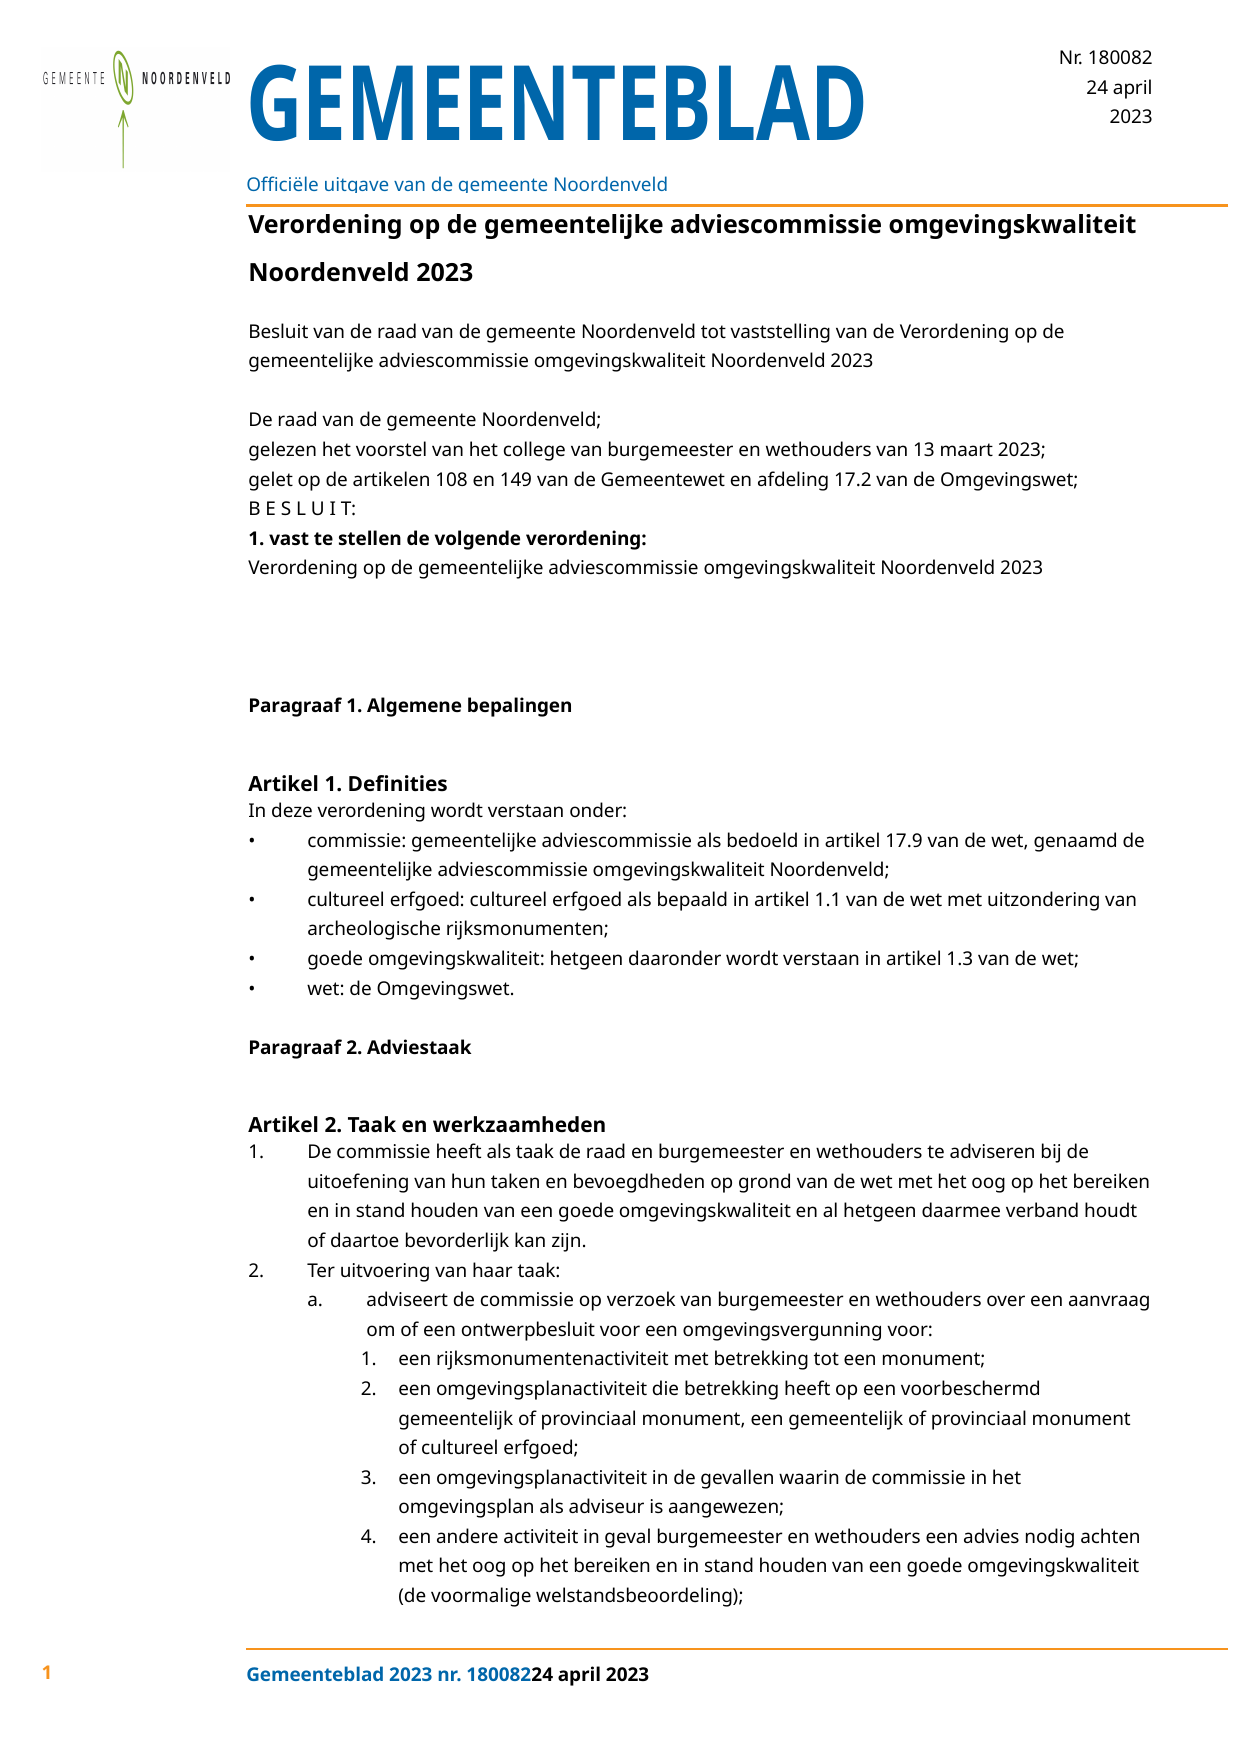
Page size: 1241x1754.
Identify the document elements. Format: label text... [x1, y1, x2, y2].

text gelet op de artikelen 108 en 149 van de Gemeentewet en afdeling 17.2 van de Omgevingswet; [248, 466, 1152, 492]
text Artikel 2. Taak en werkzaamheden [248, 1110, 1152, 1138]
list een omgevingsplanactiviteit die betrekking heeft op een voorbeschermd gemeentelijk of provinciaal monument, een gemeentelijk of provinciaal monument of cultureel erfgoed; [361, 1375, 1152, 1460]
text De raad van de gemeente Noordenveld; [248, 407, 1152, 432]
picture [41, 47, 231, 172]
text Besluit van de raad van de gemeente Noordenveld tot vaststelling van de Verordening op de gemeentelijke adviescommissie omgevingskwaliteit Noordenveld 2023 [248, 318, 1152, 373]
list Ter uitvoering van haar taak: [248, 1257, 1152, 1282]
list een andere activiteit in geval burgemeester en wethouders een advies nodig achten met het oog op het bereiken en in stand houden van een goede omgevingskwaliteit (de voormalige welstandsbeoordeling); [361, 1523, 1152, 1608]
list een rijksmonumentenactiviteit met betrekking tot een monument; [361, 1346, 1152, 1371]
text Paragraaf 1. Algemene bepalingen [248, 693, 1152, 718]
text Verordening op de gemeentelijke adviescommissie omgevingskwaliteit Noordenveld 2023 [248, 207, 1152, 288]
list goede omgevingskwaliteit: hetgeen daaronder wordt verstaan in artikel 1.3 van de wet; [248, 945, 1152, 971]
text B E S L U I T: [248, 495, 1152, 521]
text Paragraaf 2. Adviestaak [248, 1034, 1152, 1059]
list De commissie heeft als taak de raad en burgemeester en wethouders te adviseren bij de uitoefening van hun taken en bevoegdheden op grond van de wet met het oog op het bereiken en in stand houden van een goede omgevingskwaliteit en al hetgeen daarmee verband houdt of daartoe bevorderlijk kan zijn. [248, 1138, 1152, 1253]
text gelezen het voorstel van het college van burgemeester en wethouders van 13 maart 2023; [248, 436, 1152, 462]
text In deze verordening wordt verstaan onder: [248, 797, 1152, 823]
list wet: de Omgevingswet. [248, 975, 1152, 1000]
text Artikel 1. Definities [248, 769, 1152, 797]
list cultureel erfgoed: cultureel erfgoed als bepaald in artikel 1.1 van de wet met uitzondering van archeologische rijksmonumenten; [248, 886, 1152, 941]
list een omgevingsplanactiviteit in de gevallen waarin de commissie in het omgevingsplan als adviseur is aangewezen; [361, 1464, 1152, 1519]
text 1. vast te stellen de volgende verordening: [248, 525, 1152, 551]
text Verordening op de gemeentelijke adviescommissie omgevingskwaliteit Noordenveld 2023 [248, 554, 1152, 580]
list adviseert de commissie op verzoek van burgemeester en wethouders over een aanvraag om of een ontwerpbesluit voor een omgevingsvergunning voor: [307, 1286, 1152, 1342]
list commissie: gemeentelijke adviescommissie als bedoeld in artikel 17.9 van de wet, genaamd de gemeentelijke adviescommissie omgevingskwaliteit Noordenveld; [248, 827, 1152, 882]
